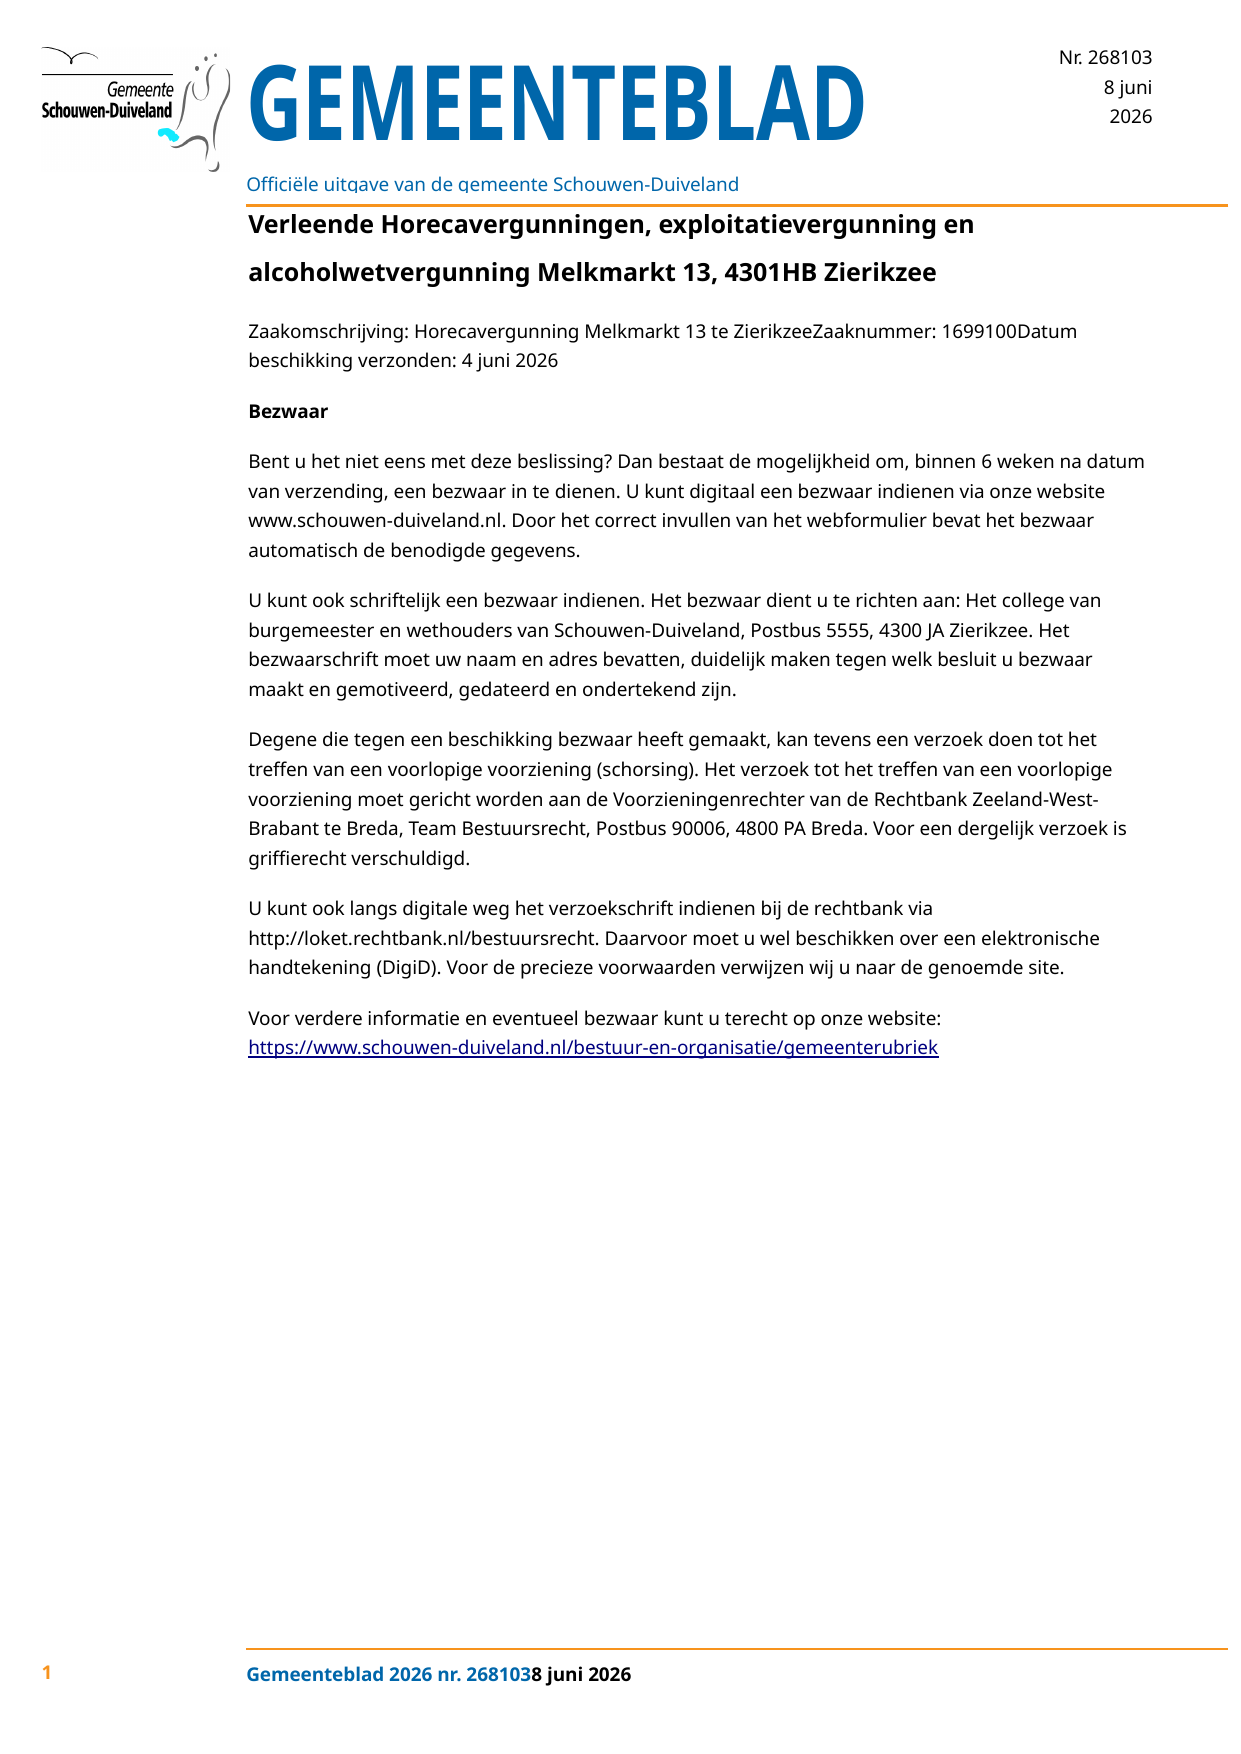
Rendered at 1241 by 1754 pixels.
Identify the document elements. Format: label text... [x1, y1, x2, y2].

text Degene die tegen een beschikking bezwaar heeft gemaakt, kan tevens een verzoek doen tot het treffen van een voorlopige voorziening (schorsing). Het verzoek tot het treffen van een voorlopige voorziening moet gericht worden aan de Voorzieningenrechter van de Rechtbank Zeeland-West-Brabant te Breda, Team Bestuursrecht, Postbus 90006, 4800 PA Breda. Voor een dergelijk verzoek is griffierecht verschuldigd. [248, 727, 1152, 871]
text Bezwaar [248, 398, 1152, 424]
text Voor verdere informatie en eventueel bezwaar kunt u terecht op onze website: https://www.schouwen-duiveland.nl/bestuur-en-organisatie/gemeenterubriek [248, 1005, 1152, 1060]
text Verleende Horecavergunningen, exploitatievergunning en alcoholwetvergunning Melkmarkt 13, 4301HB Zierikzee [248, 207, 1152, 288]
text Bent u het niet eens met deze beslissing? Dan bestaat de mogelijkheid om, binnen 6 weken na datum van verzending, een bezwaar in te dienen. U kunt digitaal een bezwaar indienen via onze website www.schouwen-duiveland.nl. Door het correct invullen van het webformulier bevat het bezwaar automatisch de benodigde gegevens. [248, 448, 1152, 563]
text U kunt ook langs digitale weg het verzoekschrift indienen bij de rechtbank via http://loket.rechtbank.nl/bestuursrecht. Daarvoor moet u wel beschikken over een elektronische handtekening (DigiD). Voor de precieze voorwaarden verwijzen wij u naar de genoemde site. [248, 895, 1152, 980]
text U kunt ook schriftelijk een bezwaar indienen. Het bezwaar dient u te richten aan: Het college van burgemeester en wethouders van Schouwen-Duiveland, Postbus 5555, 4300 JA Zierikzee. Het bezwaarschrift moet uw naam en adres bevatten, duidelijk maken tegen welk besluit u bezwaar maakt en gemotiveerd, gedateerd en ondertekend zijn. [248, 587, 1152, 702]
picture [41, 47, 231, 172]
text Zaakomschrijving: Horecavergunning Melkmarkt 13 te ZierikzeeZaaknummer: 1699100Datum beschikking verzonden: 4 juni 2026 [248, 318, 1152, 373]
